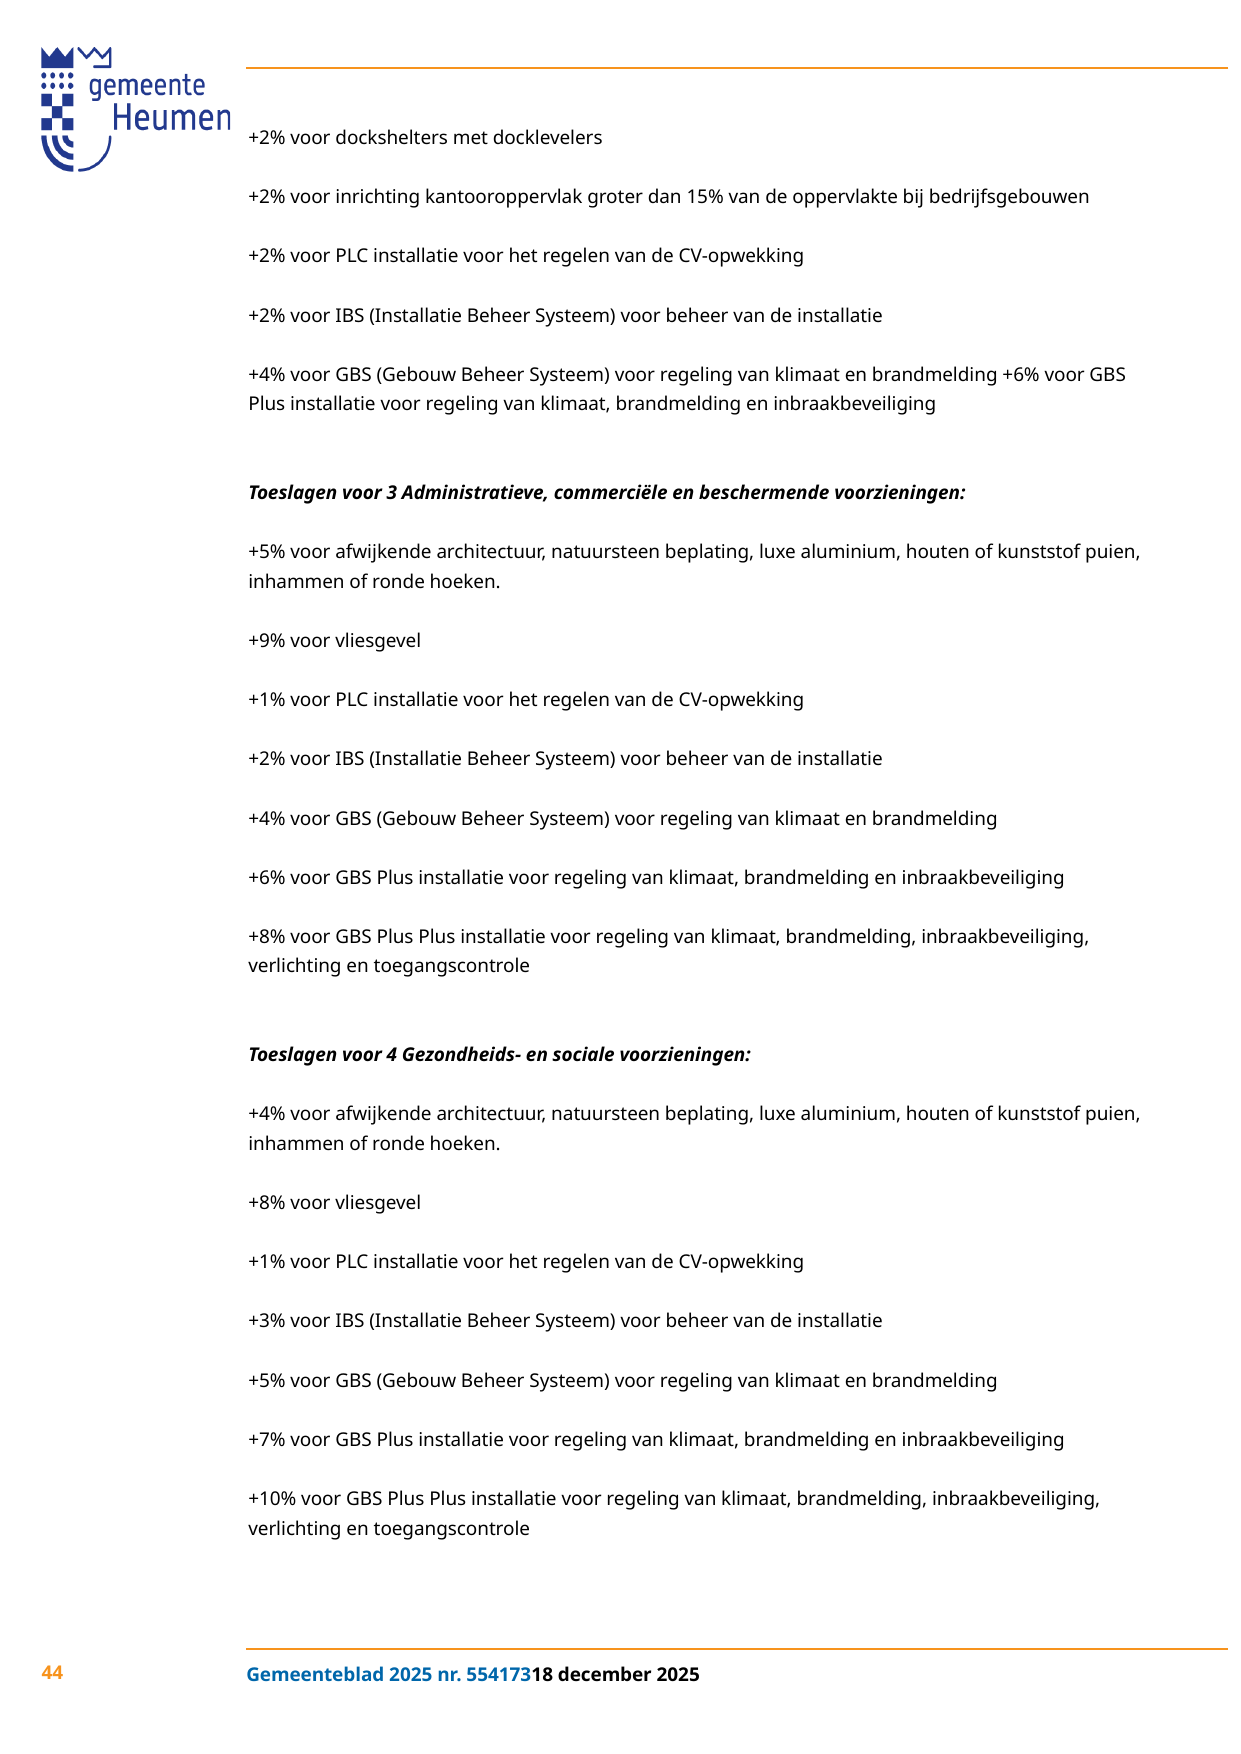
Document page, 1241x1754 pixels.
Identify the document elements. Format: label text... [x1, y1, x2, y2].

text +8% voor vliesgevel [248, 1189, 1152, 1215]
text +2% voor PLC installatie voor het regelen van de CV-opwekking [248, 243, 1152, 268]
picture [41, 47, 231, 172]
text +5% voor afwijkende architectuur, natuursteen beplating, luxe aluminium, houten of kunststof puien, inhammen of ronde hoeken. [248, 538, 1152, 594]
text Toeslagen voor 3 Administratieve, commerciële en beschermende voorzieningen: [248, 479, 1152, 505]
text +2% voor dockshelters met docklevelers [248, 124, 1152, 150]
text +8% voor GBS Plus Plus installatie voor regeling van klimaat, brandmelding, inbraakbeveiliging, verlichting en toegangscontrole [248, 923, 1152, 978]
text +4% voor GBS (Gebouw Beheer Systeem) voor regeling van klimaat en brandmelding +6% voor GBS Plus installatie voor regeling van klimaat, brandmelding en inbraakbeveiliging [248, 361, 1152, 416]
text Toeslagen voor 4 Gezondheids- en sociale voorzieningen: [248, 1041, 1152, 1067]
text +3% voor IBS (Installatie Beheer Systeem) voor beheer van de installatie [248, 1308, 1152, 1333]
text +7% voor GBS Plus installatie voor regeling van klimaat, brandmelding en inbraakbeveiliging [248, 1426, 1152, 1452]
text +1% voor PLC installatie voor het regelen van de CV-opwekking [248, 686, 1152, 712]
text +6% voor GBS Plus installatie voor regeling van klimaat, brandmelding en inbraakbeveiliging [248, 864, 1152, 890]
text +5% voor GBS (Gebouw Beheer Systeem) voor regeling van klimaat en brandmelding [248, 1367, 1152, 1393]
text +1% voor PLC installatie voor het regelen van de CV-opwekking [248, 1248, 1152, 1274]
text +2% voor IBS (Installatie Beheer Systeem) voor beheer van de installatie [248, 746, 1152, 771]
text +2% voor inrichting kantooroppervlak groter dan 15% van de oppervlakte bij bedrijfsgebouwen [248, 183, 1152, 209]
text +9% voor vliesgevel [248, 627, 1152, 653]
text +10% voor GBS Plus Plus installatie voor regeling van klimaat, brandmelding, inbraakbeveiliging, verlichting en toegangscontrole [248, 1485, 1152, 1541]
text +2% voor IBS (Installatie Beheer Systeem) voor beheer van de installatie [248, 302, 1152, 328]
text +4% voor GBS (Gebouw Beheer Systeem) voor regeling van klimaat en brandmelding [248, 805, 1152, 831]
text +4% voor afwijkende architectuur, natuursteen beplating, luxe aluminium, houten of kunststof puien, inhammen of ronde hoeken. [248, 1101, 1152, 1156]
